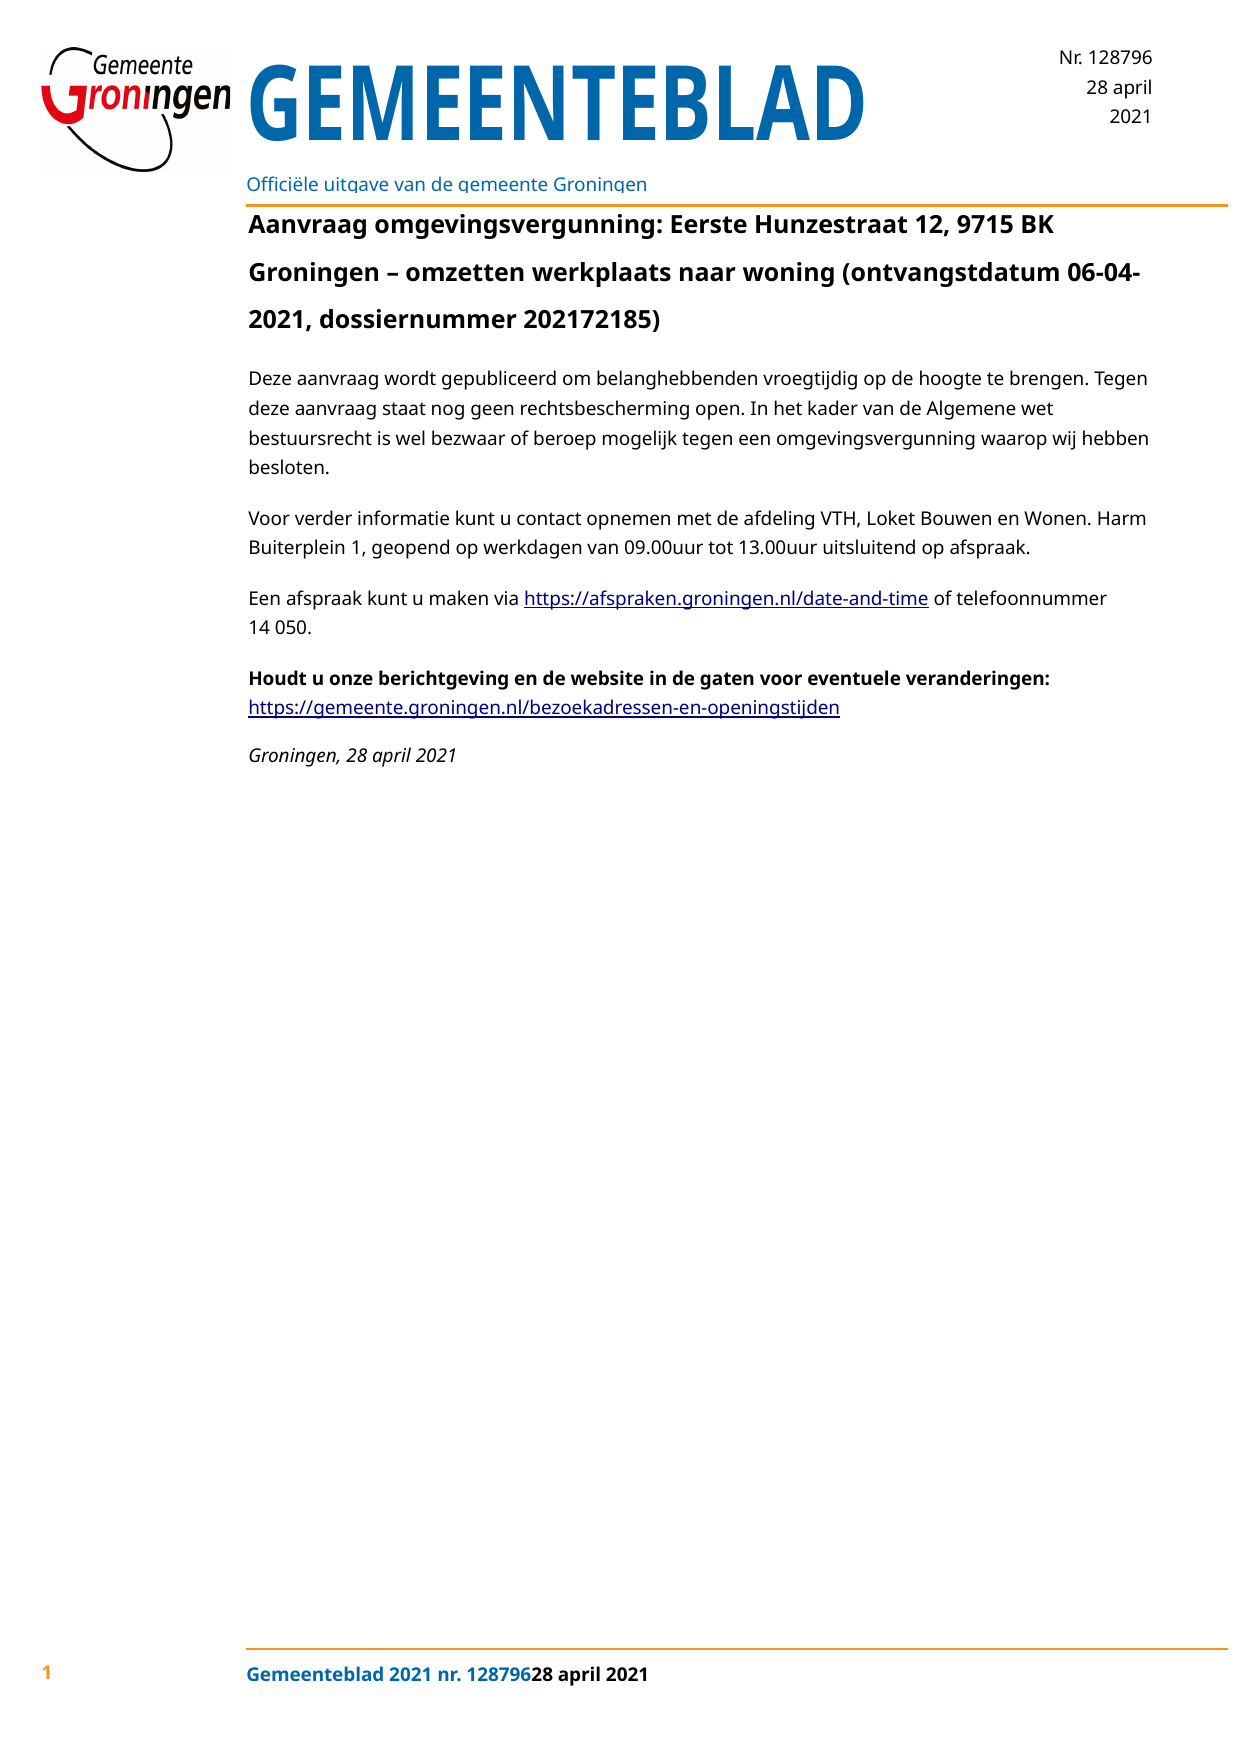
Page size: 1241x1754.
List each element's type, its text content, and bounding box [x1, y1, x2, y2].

text Houdt u onze berichtgeving en de website in de gaten voor eventuele veranderingen: https://gemeente.groningen.nl/bezoekadressen-en-openingstijden [248, 665, 1152, 720]
text Een afspraak kunt u maken via https://afspraken.groningen.nl/date-and-time of telefoonnummer 14 050. [248, 585, 1152, 640]
text Voor verder informatie kunt u contact opnemen met de afdeling VTH, Loket Bouwen en Wonen. Harm Buiterplein 1, geopend op werkdagen van 09.00uur tot 13.00uur uitsluitend op afspraak. [248, 505, 1152, 560]
text Deze aanvraag wordt gepubliceerd om belanghebbenden vroegtijdig op de hoogte te brengen. Tegen deze aanvraag staat nog geen rechtsbescherming open. In het kader van de Algemene wet bestuursrecht is wel bezwaar of beroep mogelijk tegen een omgevingsvergunning waarop wij hebben besloten. [248, 366, 1152, 480]
picture [41, 47, 231, 172]
text Aanvraag omgevingsvergunning: Eerste Hunzestraat 12, 9715 BK Groningen – omzetten werkplaats naar woning (ontvangstdatum 06-04-2021, dossiernummer 202172185) [248, 207, 1152, 336]
text Groningen, 28 april 2021 [248, 742, 1152, 768]
